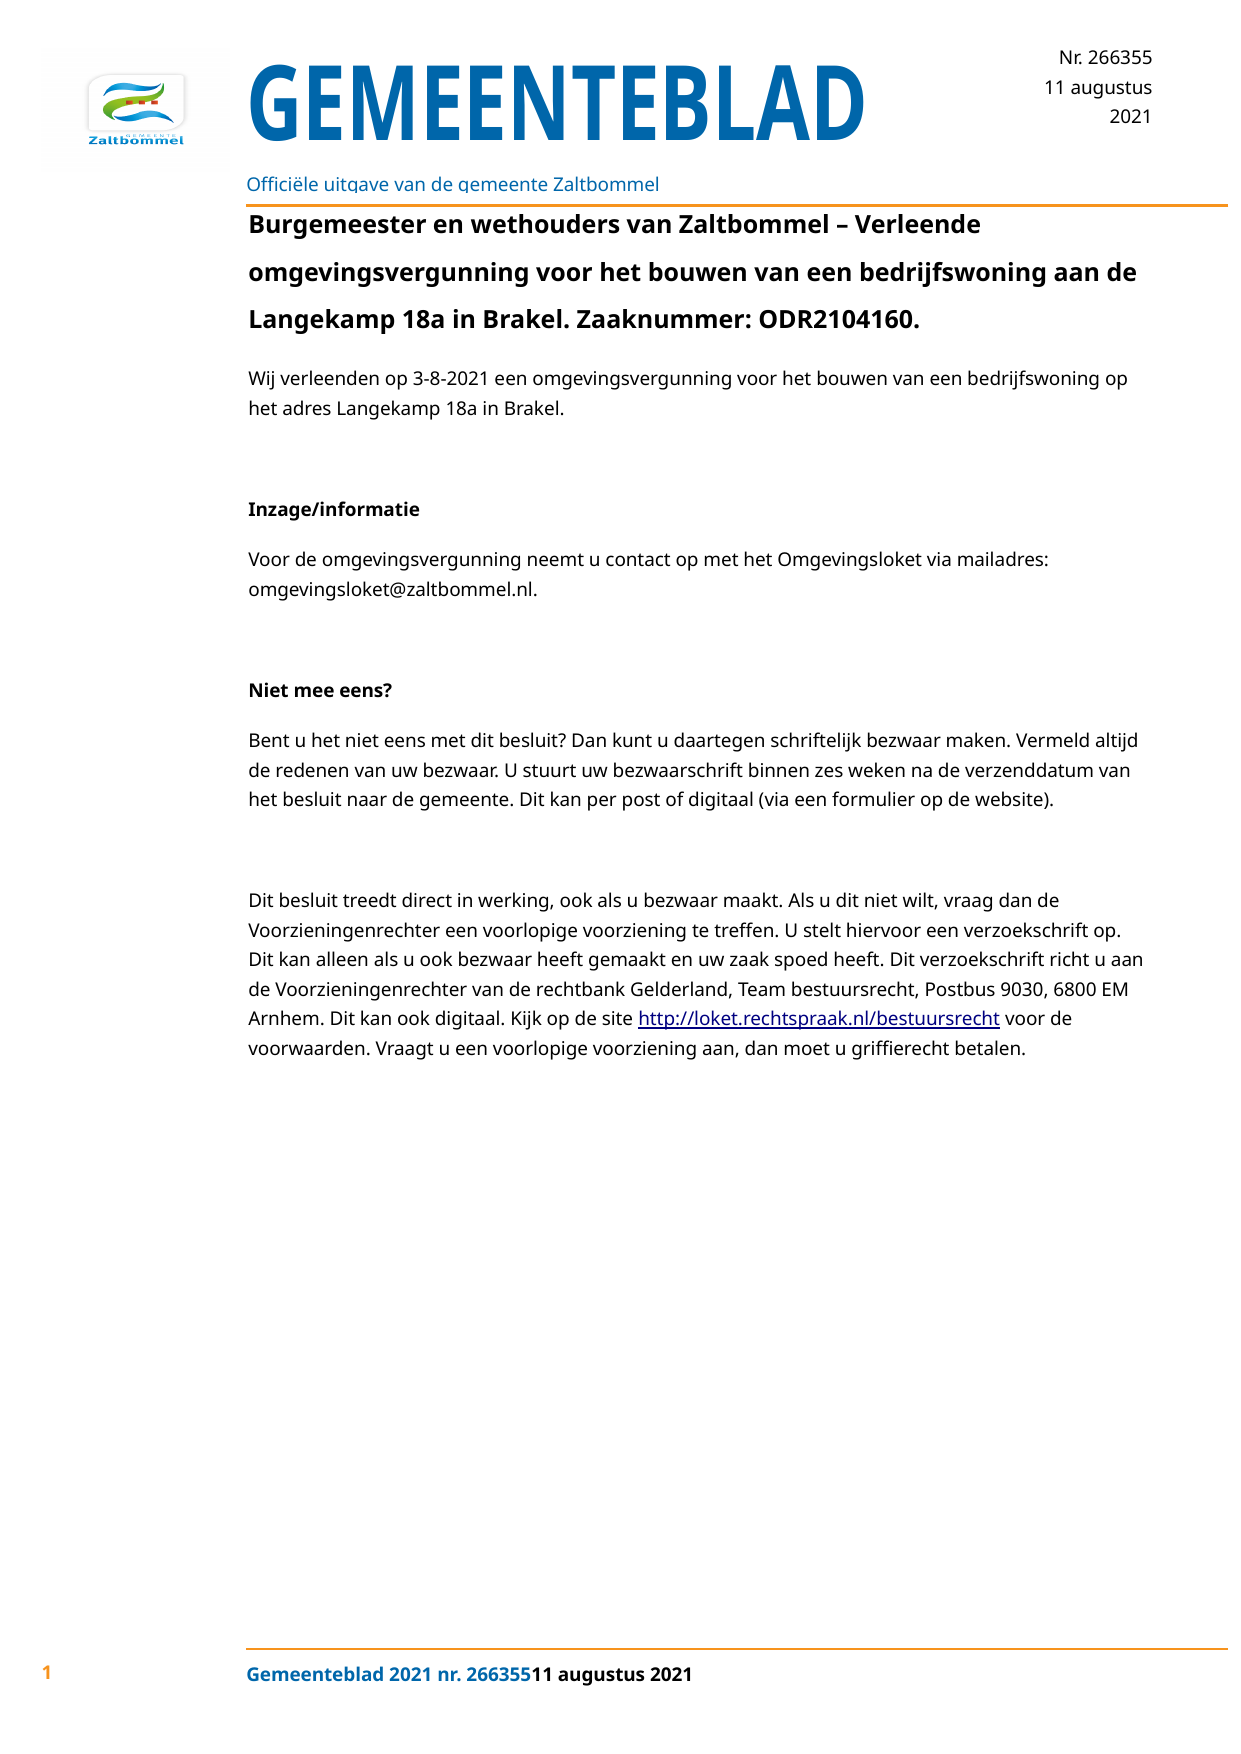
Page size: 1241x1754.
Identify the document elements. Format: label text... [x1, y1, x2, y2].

picture [41, 47, 231, 172]
text Bent u het niet eens met dit besluit? Dan kunt u daartegen schriftelijk bezwaar maken. Vermeld altijd de redenen van uw bezwaar. U stuurt uw bezwaarschrift binnen zes weken na de verzenddatum van het besluit naar de gemeente. Dit kan per post of digitaal (via een formulier op de website). [248, 727, 1152, 812]
text Wij verleenden op 3-8-2021 een omgevingsvergunning voor het bouwen van een bedrijfswoning op het adres Langekamp 18a in Brakel. [248, 366, 1152, 421]
text Burgemeester en wethouders van Zaltbommel – Verleende omgevingsvergunning voor het bouwen van een bedrijfswoning aan de Langekamp 18a in Brakel. Zaaknummer: ODR2104160. [248, 207, 1152, 336]
text Inzage/informatie [248, 496, 1152, 522]
text Voor de omgevingsvergunning neemt u contact op met het Omgevingsloket via mailadres: omgevingsloket@zaltbommel.nl. [248, 546, 1152, 602]
text Dit besluit treedt direct in werking, ook als u bezwaar maakt. Als u dit niet wilt, vraag dan de Voorzieningenrechter een voorlopige voorziening te treffen. U stelt hiervoor een verzoekschrift op. Dit kan alleen als u ook bezwaar heeft gemaakt en uw zaak spoed heeft. Dit verzoekschrift richt u aan de Voorzieningenrechter van de rechtbank Gelderland, Team bestuursrecht, Postbus 9030, 6800 EM Arnhem. Dit kan ook digitaal. Kijk op de site http://loket.rechtspraak.nl/bestuursrecht voor de voorwaarden. Vraagt u een voorlopige voorziening aan, dan moet u griffierecht betalen. [248, 887, 1152, 1061]
text Niet mee eens? [248, 677, 1152, 702]
